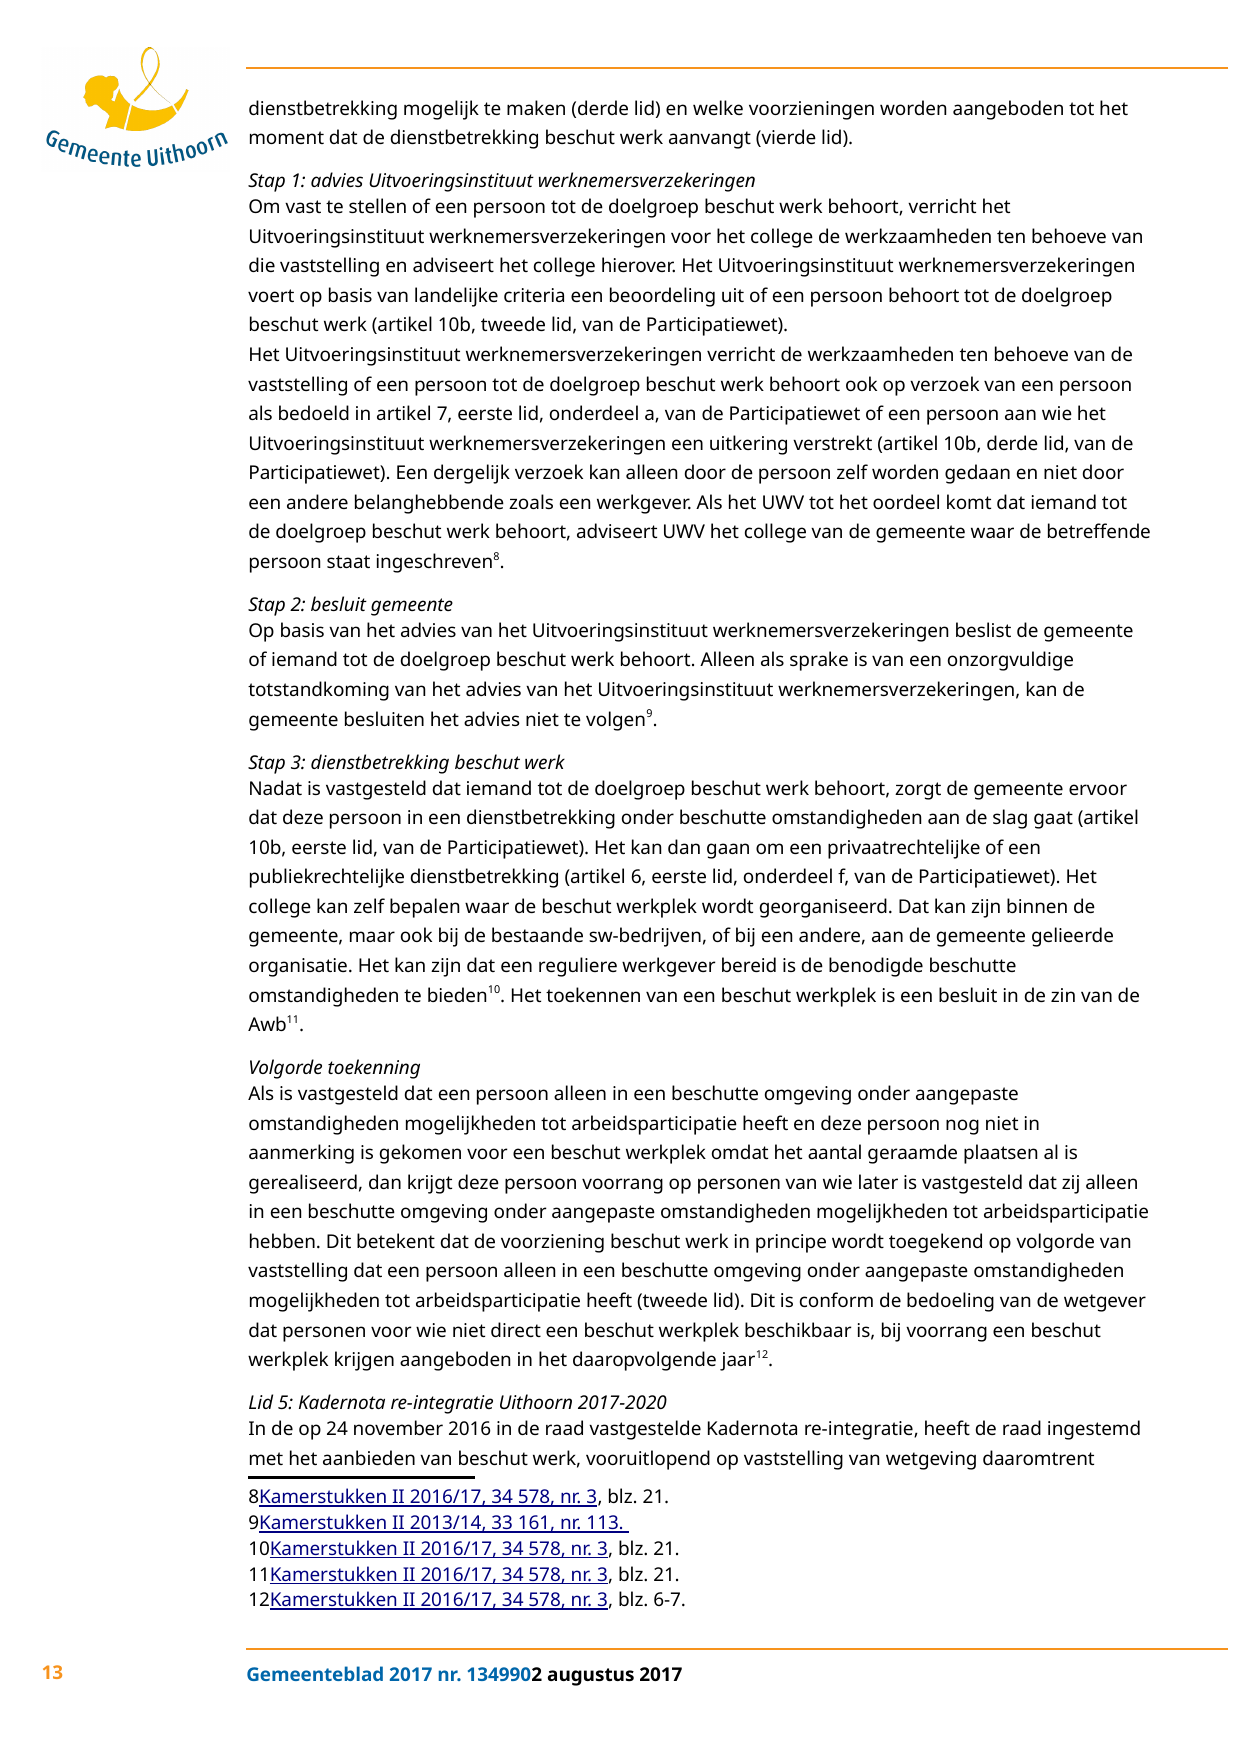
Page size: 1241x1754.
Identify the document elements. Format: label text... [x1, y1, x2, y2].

text Om vast te stellen of een persoon tot de doelgroep beschut werk behoort, verricht het Uitvoeringsinstituut werknemersverzekeringen voor het college de werkzaamheden ten behoeve van die vaststelling en adviseert het college hierover. Het Uitvoeringsinstituut werknemersverzekeringen voert op basis van landelijke criteria een beoordeling uit of een persoon behoort tot de doelgroep beschut werk (artikel 10b, tweede lid, van de Participatiewet). [248, 193, 1152, 337]
text Kamerstukken II 2016/17, 34 578, nr. 3, blz. 6-7. [248, 1586, 1152, 1612]
text Lid 5: Kadernota re-integratie Uithoorn 2017-2020 [248, 1389, 1152, 1415]
text In de op 24 november 2016 in de raad vastgestelde Kadernota re-integratie, heeft de raad ingestemd met het aanbieden van beschut werk, vooruitlopend op vaststelling van wetgeving daaromtrent [248, 1415, 1152, 1471]
text Volgorde toekenning [248, 1054, 1152, 1080]
text Op basis van het advies van het Uitvoeringsinstituut werknemersverzekeringen beslist de gemeente of iemand tot de doelgroep beschut werk behoort. Alleen als sprake is van een onzorgvuldige totstandkoming van het advies van het Uitvoeringsinstituut werknemersverzekeringen, kan de gemeente besluiten het advies niet te volgen. [248, 617, 1152, 732]
text dienstbetrekking mogelijk te maken (derde lid) en welke voorzieningen worden aangeboden tot het moment dat de dienstbetrekking beschut werk aanvangt (vierde lid). [248, 95, 1152, 150]
text Het Uitvoeringsinstituut werknemersverzekeringen verricht de werkzaamheden ten behoeve van de vaststelling of een persoon tot de doelgroep beschut werk behoort ook op verzoek van een persoon als bedoeld in artikel 7, eerste lid, onderdeel a, van de Participatiewet of een persoon aan wie het Uitvoeringsinstituut werknemersverzekeringen een uitkering verstrekt (artikel 10b, derde lid, van de Participatiewet). Een dergelijk verzoek kan alleen door de persoon zelf worden gedaan en niet door een andere belanghebbende zoals een werkgever. Als het UWV tot het oordeel komt dat iemand tot de doelgroep beschut werk behoort, adviseert UWV het college van de gemeente waar de betreffende persoon staat ingeschreven. [248, 341, 1152, 574]
text Stap 1: advies Uitvoeringsinstituut werknemersverzekeringen [248, 167, 1152, 193]
text Nadat is vastgesteld dat iemand tot de doelgroep beschut werk behoort, zorgt de gemeente ervoor dat deze persoon in een dienstbetrekking onder beschutte omstandigheden aan de slag gaat (artikel 10b, eerste lid, van de Participatiewet). Het kan dan gaan om een privaatrechtelijke of een publiekrechtelijke dienstbetrekking (artikel 6, eerste lid, onderdeel f, van de Participatiewet). Het college kan zelf bepalen waar de beschut werkplek wordt georganiseerd. Dat kan zijn binnen de gemeente, maar ook bij de bestaande sw-bedrijven, of bij een andere, aan de gemeente gelieerde organisatie. Het kan zijn dat een reguliere werkgever bereid is de benodigde beschutte omstandigheden te bieden. Het toekennen van een beschut werkplek is een besluit in de zin van de Awb. [248, 775, 1152, 1037]
text Kamerstukken II 2013/14, 33 161, nr. 113. [248, 1509, 1152, 1535]
text Kamerstukken II 2016/17, 34 578, nr. 3, blz. 21. [248, 1561, 1152, 1586]
text Kamerstukken II 2016/17, 34 578, nr. 3, blz. 21. [248, 1535, 1152, 1561]
text Kamerstukken II 2016/17, 34 578, nr. 3, blz. 21. [248, 1483, 1152, 1509]
text Stap 3: dienstbetrekking beschut werk [248, 749, 1152, 775]
text Als is vastgesteld dat een persoon alleen in een beschutte omgeving onder aangepaste omstandigheden mogelijkheden tot arbeidsparticipatie heeft en deze persoon nog niet in aanmerking is gekomen voor een beschut werkplek omdat het aantal geraamde plaatsen al is gerealiseerd, dan krijgt deze persoon voorrang op personen van wie later is vastgesteld dat zij alleen in een beschutte omgeving onder aangepaste omstandigheden mogelijkheden tot arbeidsparticipatie hebben. Dit betekent dat de voorziening beschut werk in principe wordt toegekend op volgorde van vaststelling dat een persoon alleen in een beschutte omgeving onder aangepaste omstandigheden mogelijkheden tot arbeidsparticipatie heeft (tweede lid). Dit is conform de bedoeling van de wetgever dat personen voor wie niet direct een beschut werkplek beschikbaar is, bij voorrang een beschut werkplek krijgen aangeboden in het daaropvolgende jaar. [248, 1080, 1152, 1372]
picture [41, 47, 231, 172]
text Stap 2: besluit gemeente [248, 591, 1152, 617]
